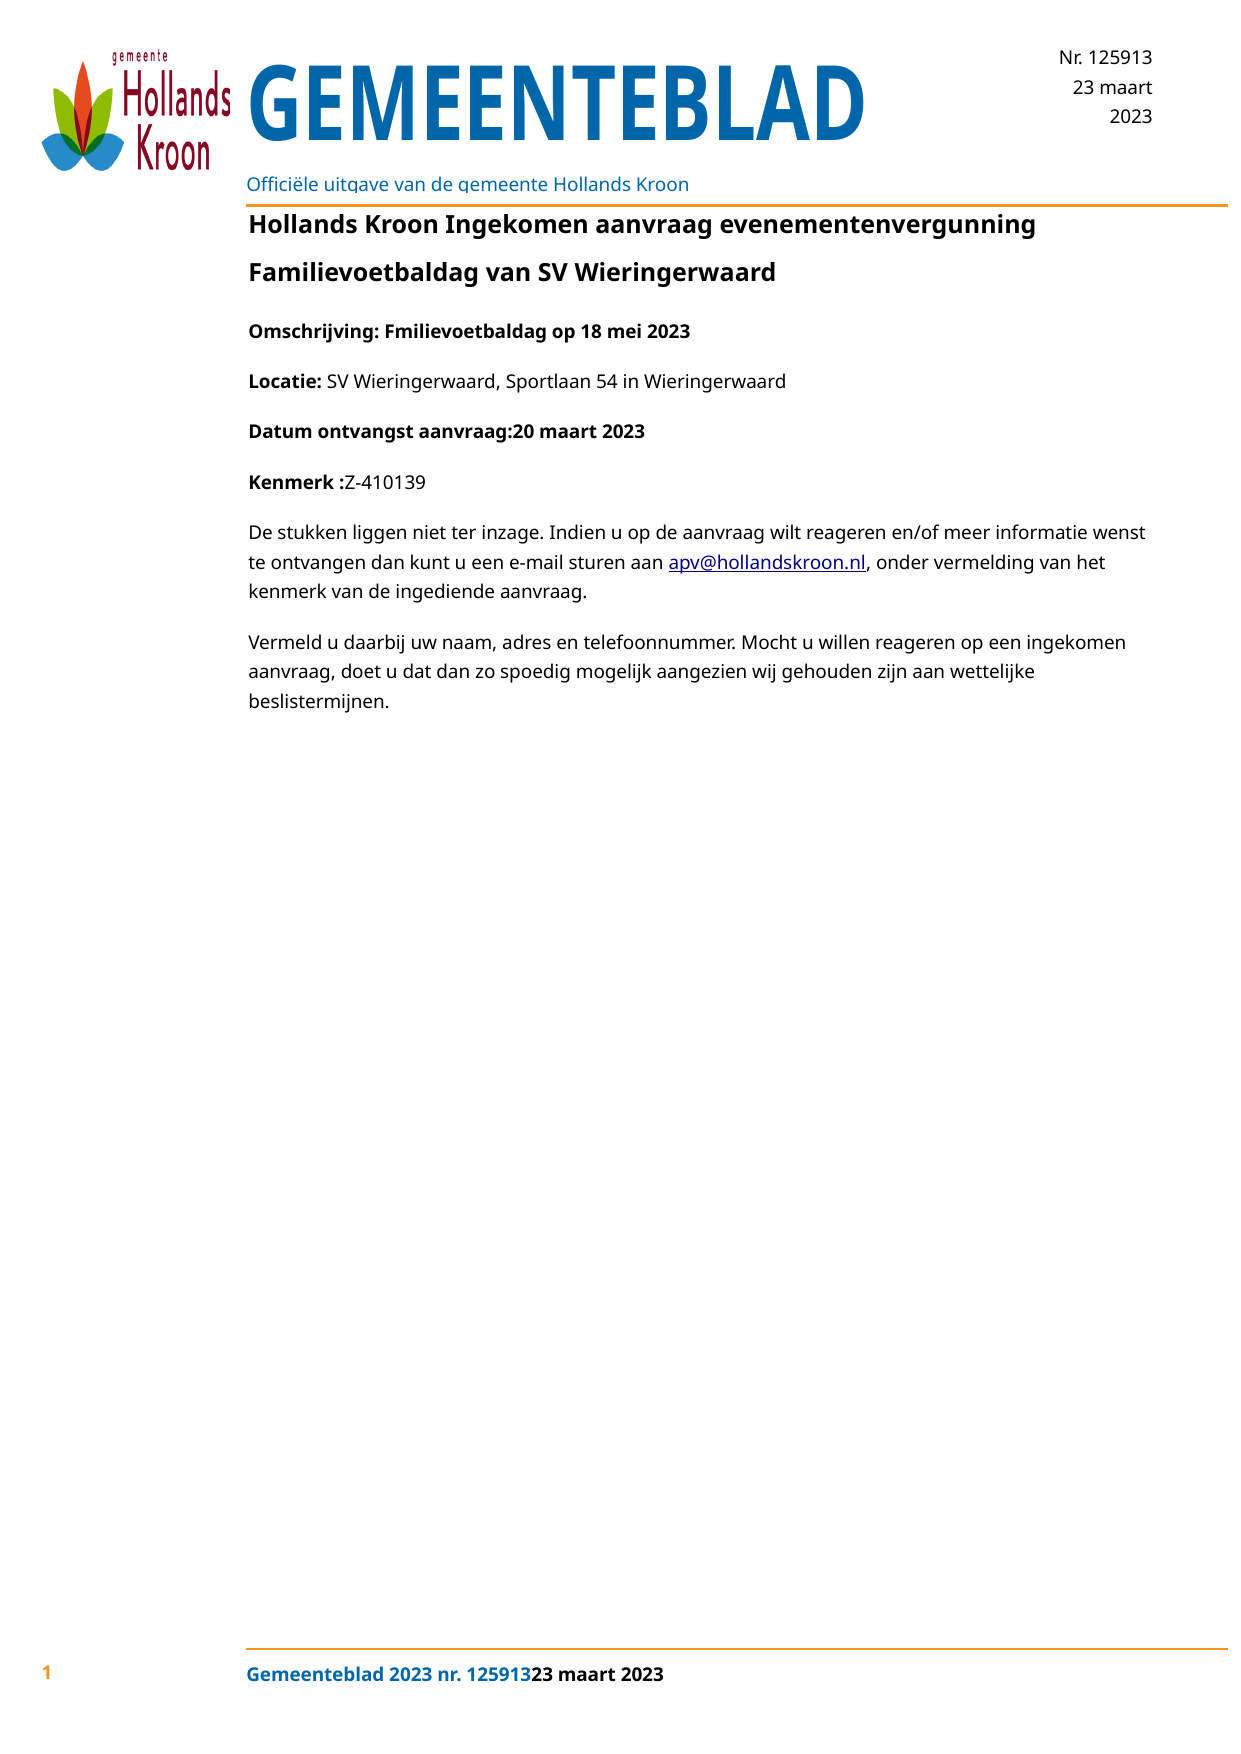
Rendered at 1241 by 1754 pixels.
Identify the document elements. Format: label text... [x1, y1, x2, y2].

text Vermeld u daarbij uw naam, adres en telefoonnummer. Mocht u willen reageren op een ingekomen aanvraag, doet u dat dan zo spoedig mogelijk aangezien wij gehouden zijn aan wettelijke beslistermijnen. [248, 629, 1152, 714]
text Omschrijving: Fmilievoetbaldag op 18 mei 2023 [248, 318, 1152, 344]
text Kenmerk :Z-410139 [248, 469, 1152, 495]
text Hollands Kroon Ingekomen aanvraag evenementenvergunning Familievoetbaldag van SV Wieringerwaard [248, 207, 1152, 288]
text Datum ontvangst aanvraag:20 maart 2023 [248, 419, 1152, 444]
text Locatie: SV Wieringerwaard, Sportlaan 54 in Wieringerwaard [248, 368, 1152, 394]
text De stukken liggen niet ter inzage. Indien u op de aanvraag wilt reageren en/of meer informatie wenst te ontvangen dan kunt u een e-mail sturen aan apv@hollandskroon.nl, onder vermelding van het kenmerk van de ingediende aanvraag. [248, 519, 1152, 604]
picture [41, 47, 231, 172]
